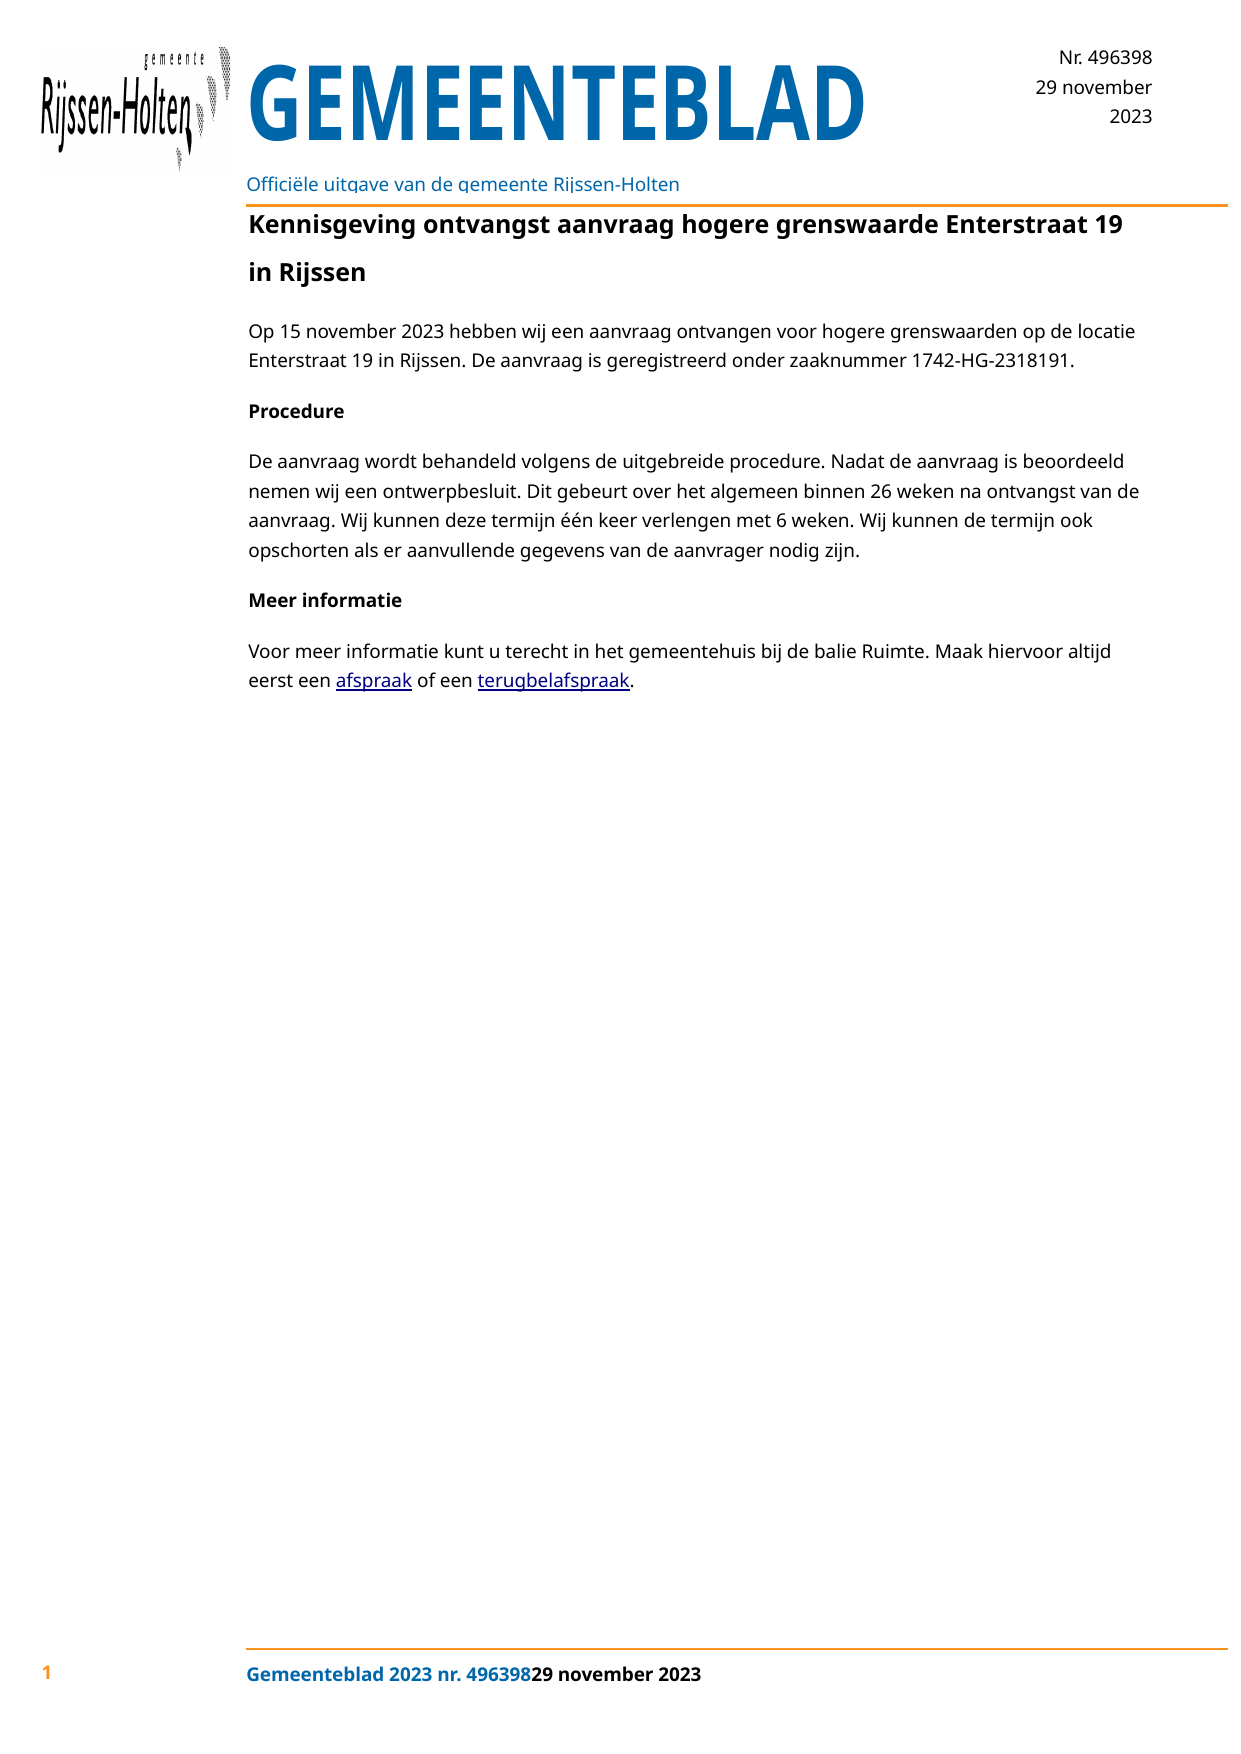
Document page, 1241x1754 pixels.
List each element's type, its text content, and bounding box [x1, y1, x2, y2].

picture [41, 47, 231, 172]
text Procedure [248, 398, 1152, 424]
text Voor meer informatie kunt u terecht in het gemeentehuis bij de balie Ruimte. Maak hiervoor altijd eerst een afspraak of een terugbelafspraak. [248, 638, 1152, 693]
text Op 15 november 2023 hebben wij een aanvraag ontvangen voor hogere grenswaarden op de locatie Enterstraat 19 in Rijssen. De aanvraag is geregistreerd onder zaaknummer 1742-HG-2318191. [248, 318, 1152, 373]
text Kennisgeving ontvangst aanvraag hogere grenswaarde Enterstraat 19 in Rijssen [248, 207, 1152, 288]
text Meer informatie [248, 587, 1152, 613]
text De aanvraag wordt behandeld volgens de uitgebreide procedure. Nadat de aanvraag is beoordeeld nemen wij een ontwerpbesluit. Dit gebeurt over het algemeen binnen 26 weken na ontvangst van de aanvraag. Wij kunnen deze termijn één keer verlengen met 6 weken. Wij kunnen de termijn ook opschorten als er aanvullende gegevens van de aanvrager nodig zijn. [248, 448, 1152, 563]
